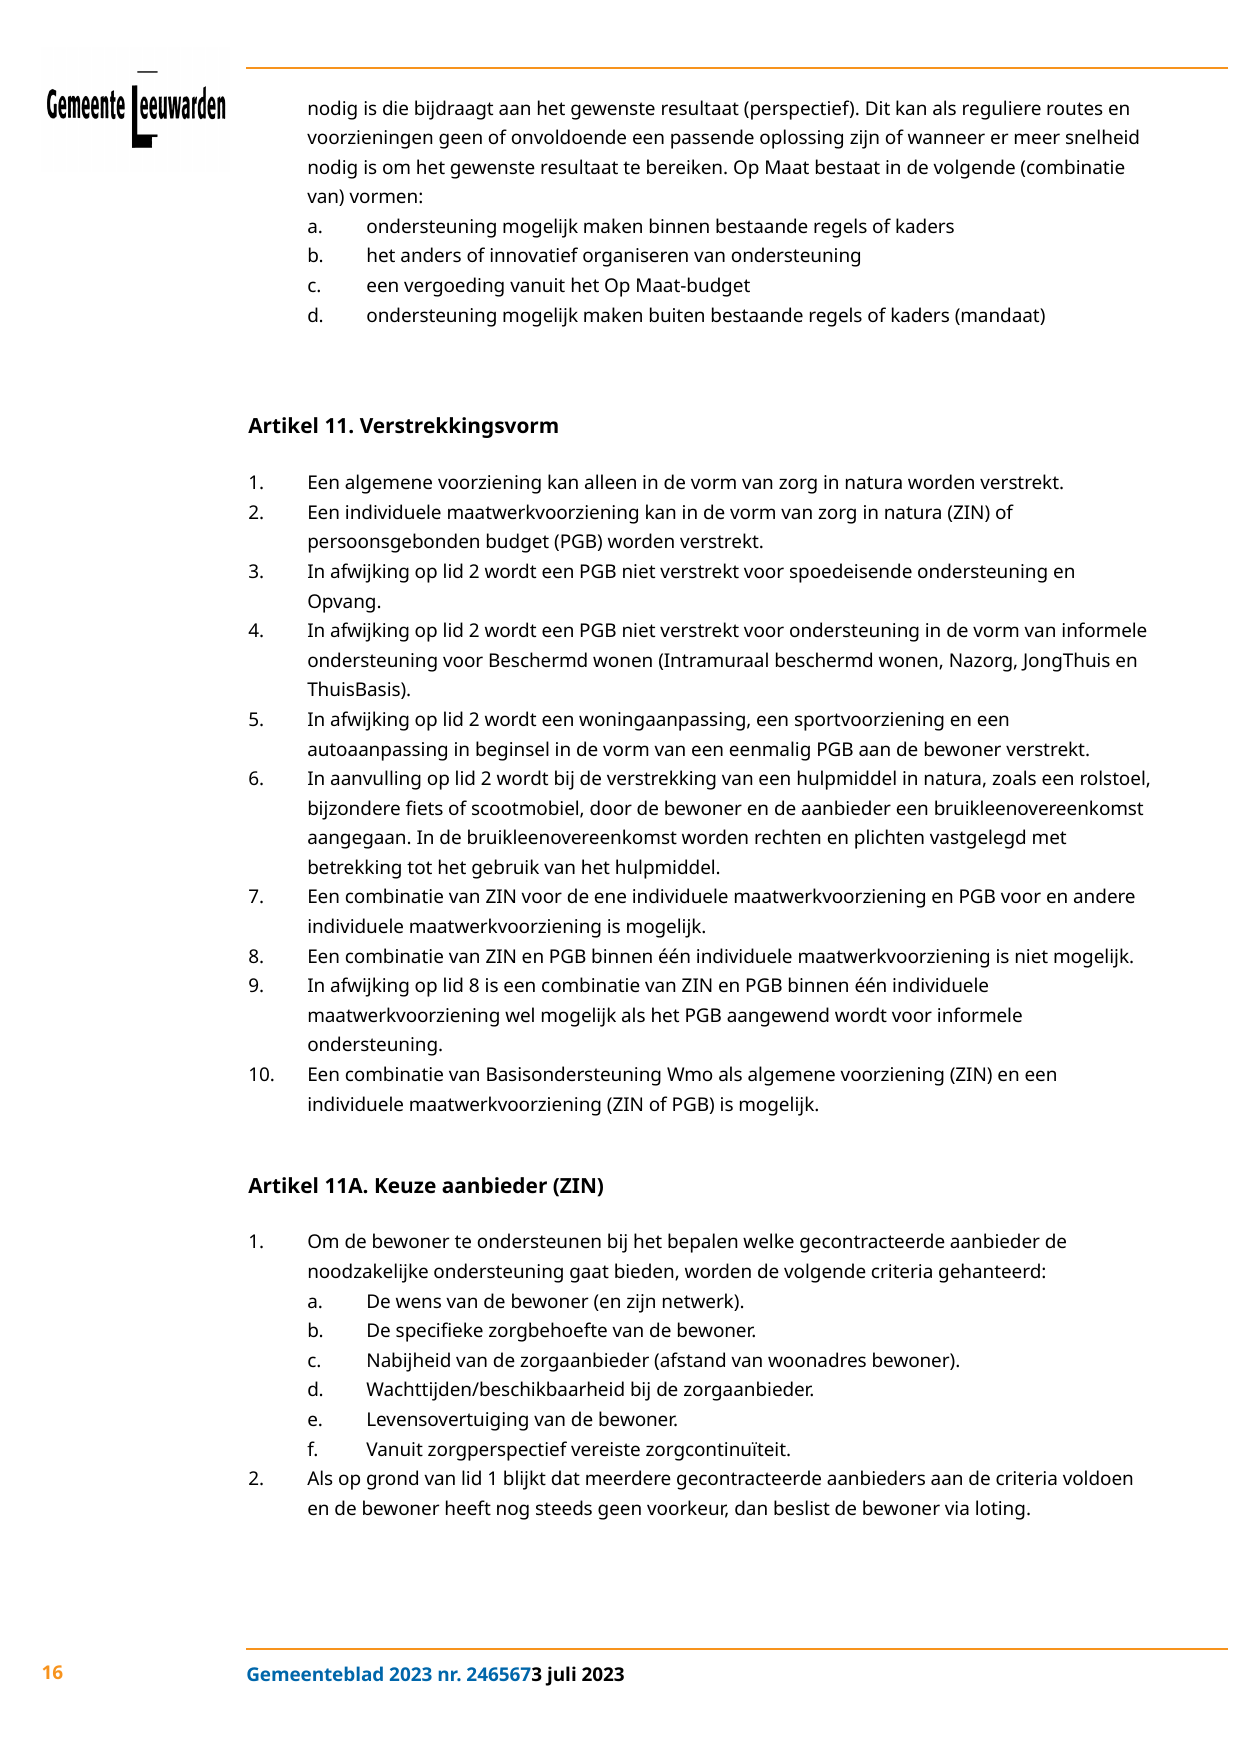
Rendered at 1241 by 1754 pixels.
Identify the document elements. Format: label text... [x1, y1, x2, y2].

list Een combinatie van Basisondersteuning Wmo als algemene voorziening (ZIN) en een individuele maatwerkvoorziening (ZIN of PGB) is mogelijk. [248, 1061, 1152, 1116]
list Een algemene voorziening kan alleen in de vorm van zorg in natura worden verstrekt. [248, 469, 1152, 495]
list het anders of innovatief organiseren van ondersteuning [307, 243, 1152, 268]
list De specifieke zorgbehoefte van de bewoner. [307, 1317, 1152, 1343]
list ondersteuning mogelijk maken buiten bestaande regels of kaders (mandaat) [307, 302, 1152, 328]
picture [41, 47, 231, 172]
list Om de bewoner te ondersteunen bij het bepalen welke gecontracteerde aanbieder de noodzakelijke ondersteuning gaat bieden, worden de volgende criteria gehanteerd: [248, 1229, 1152, 1284]
list Een combinatie van ZIN voor de ene individuele maatwerkvoorziening en PGB voor en andere individuele maatwerkvoorziening is mogelijk. [248, 884, 1152, 939]
list Wachttijden/beschikbaarheid bij de zorgaanbieder. [307, 1377, 1152, 1402]
list In afwijking op lid 2 wordt een PGB niet verstrekt voor ondersteuning in de vorm van informele ondersteuning voor Beschermd wonen (Intramuraal beschermd wonen, Nazorg, JongThuis en ThuisBasis). [248, 617, 1152, 702]
list nodig is die bijdraagt aan het gewenste resultaat (perspectief). Dit kan als reguliere routes en voorzieningen geen of onvoldoende een passende oplossing zijn of wanneer er meer snelheid nodig is om het gewenste resultaat te bereiken. Op Maat bestaat in de volgende (combinatie van) vormen: [248, 95, 1152, 209]
list In afwijking op lid 2 wordt een woningaanpassing, een sportvoorziening en een autoaanpassing in beginsel in de vorm van een eenmalig PGB aan de bewoner verstrekt. [248, 706, 1152, 761]
list De wens van de bewoner (en zijn netwerk). [307, 1288, 1152, 1314]
list In afwijking op lid 2 wordt een PGB niet verstrekt voor spoedeisende ondersteuning en Opvang. [248, 558, 1152, 613]
list Als op grond van lid 1 blijkt dat meerdere gecontracteerde aanbieders aan de criteria voldoen en de bewoner heeft nog steeds geen voorkeur, dan beslist de bewoner via loting. [248, 1465, 1152, 1521]
list Een individuele maatwerkvoorziening kan in de vorm van zorg in natura (ZIN) of persoonsgebonden budget (PGB) worden verstrekt. [248, 499, 1152, 554]
list Een combinatie van ZIN en PGB binnen één individuele maatwerkvoorziening is niet mogelijk. [248, 943, 1152, 968]
list In afwijking op lid 8 is een combinatie van ZIN en PGB binnen één individuele maatwerkvoorziening wel mogelijk als het PGB aangewend wordt voor informele ondersteuning. [248, 972, 1152, 1057]
list In aanvulling op lid 2 wordt bij de verstrekking van een hulpmiddel in natura, zoals een rolstoel, bijzondere fiets of scootmobiel, door de bewoner en de aanbieder een bruikleenovereenkomst aangegaan. In de bruikleenovereenkomst worden rechten en plichten vastgelegd met betrekking tot het gebruik van het hulpmiddel. [248, 765, 1152, 880]
list ondersteuning mogelijk maken binnen bestaande regels of kaders [307, 213, 1152, 239]
list Levensovertuiging van de bewoner. [307, 1406, 1152, 1432]
text Artikel 11A. Keuze aanbieder (ZIN) [248, 1171, 1152, 1199]
list Vanuit zorgperspectief vereiste zorgcontinuïteit. [307, 1436, 1152, 1462]
text Artikel 11. Verstrekkingsvorm [248, 411, 1152, 440]
list een vergoeding vanuit het Op Maat-budget [307, 272, 1152, 298]
list Nabijheid van de zorgaanbieder (afstand van woonadres bewoner). [307, 1347, 1152, 1373]
